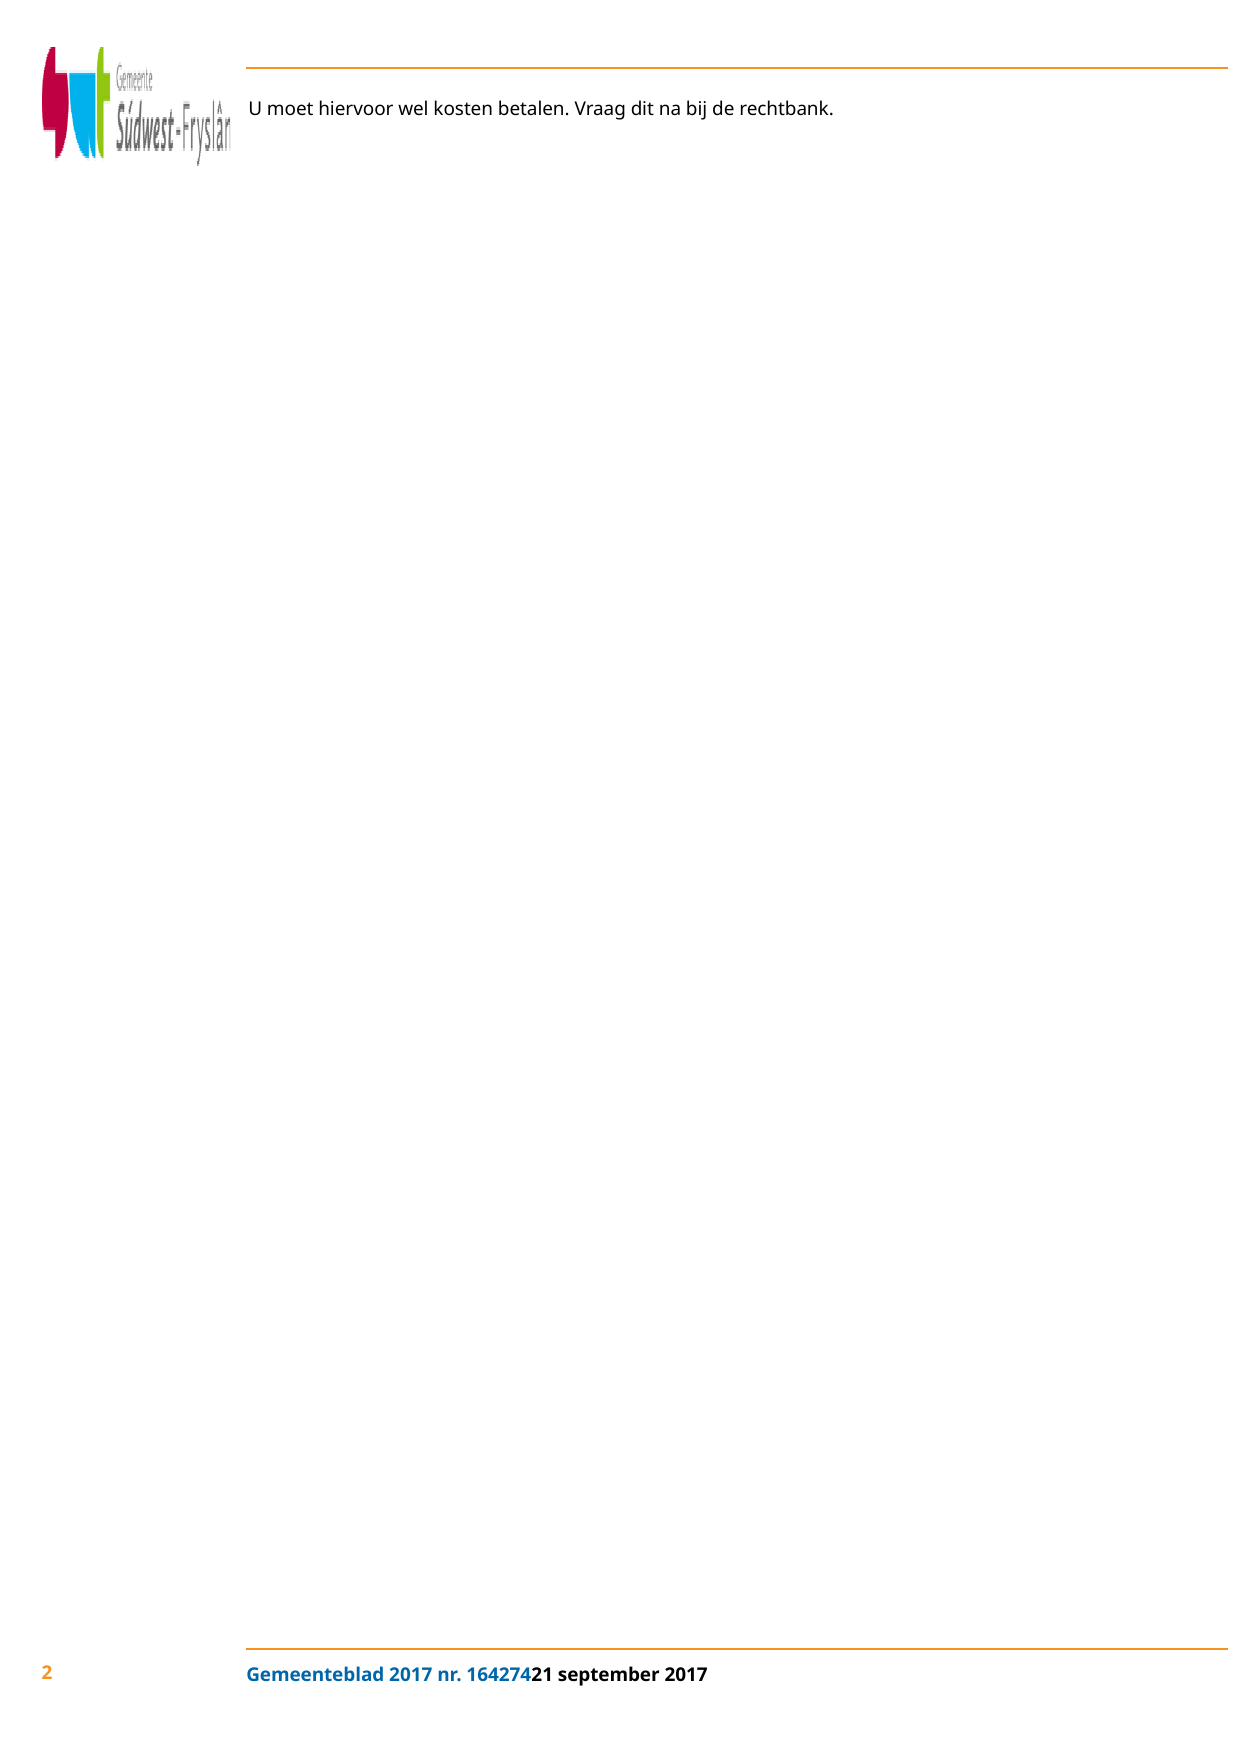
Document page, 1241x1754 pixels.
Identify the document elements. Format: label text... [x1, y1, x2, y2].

text U moet hiervoor wel kosten betalen. Vraag dit na bij de rechtbank. [248, 95, 1152, 121]
picture [41, 47, 231, 172]
